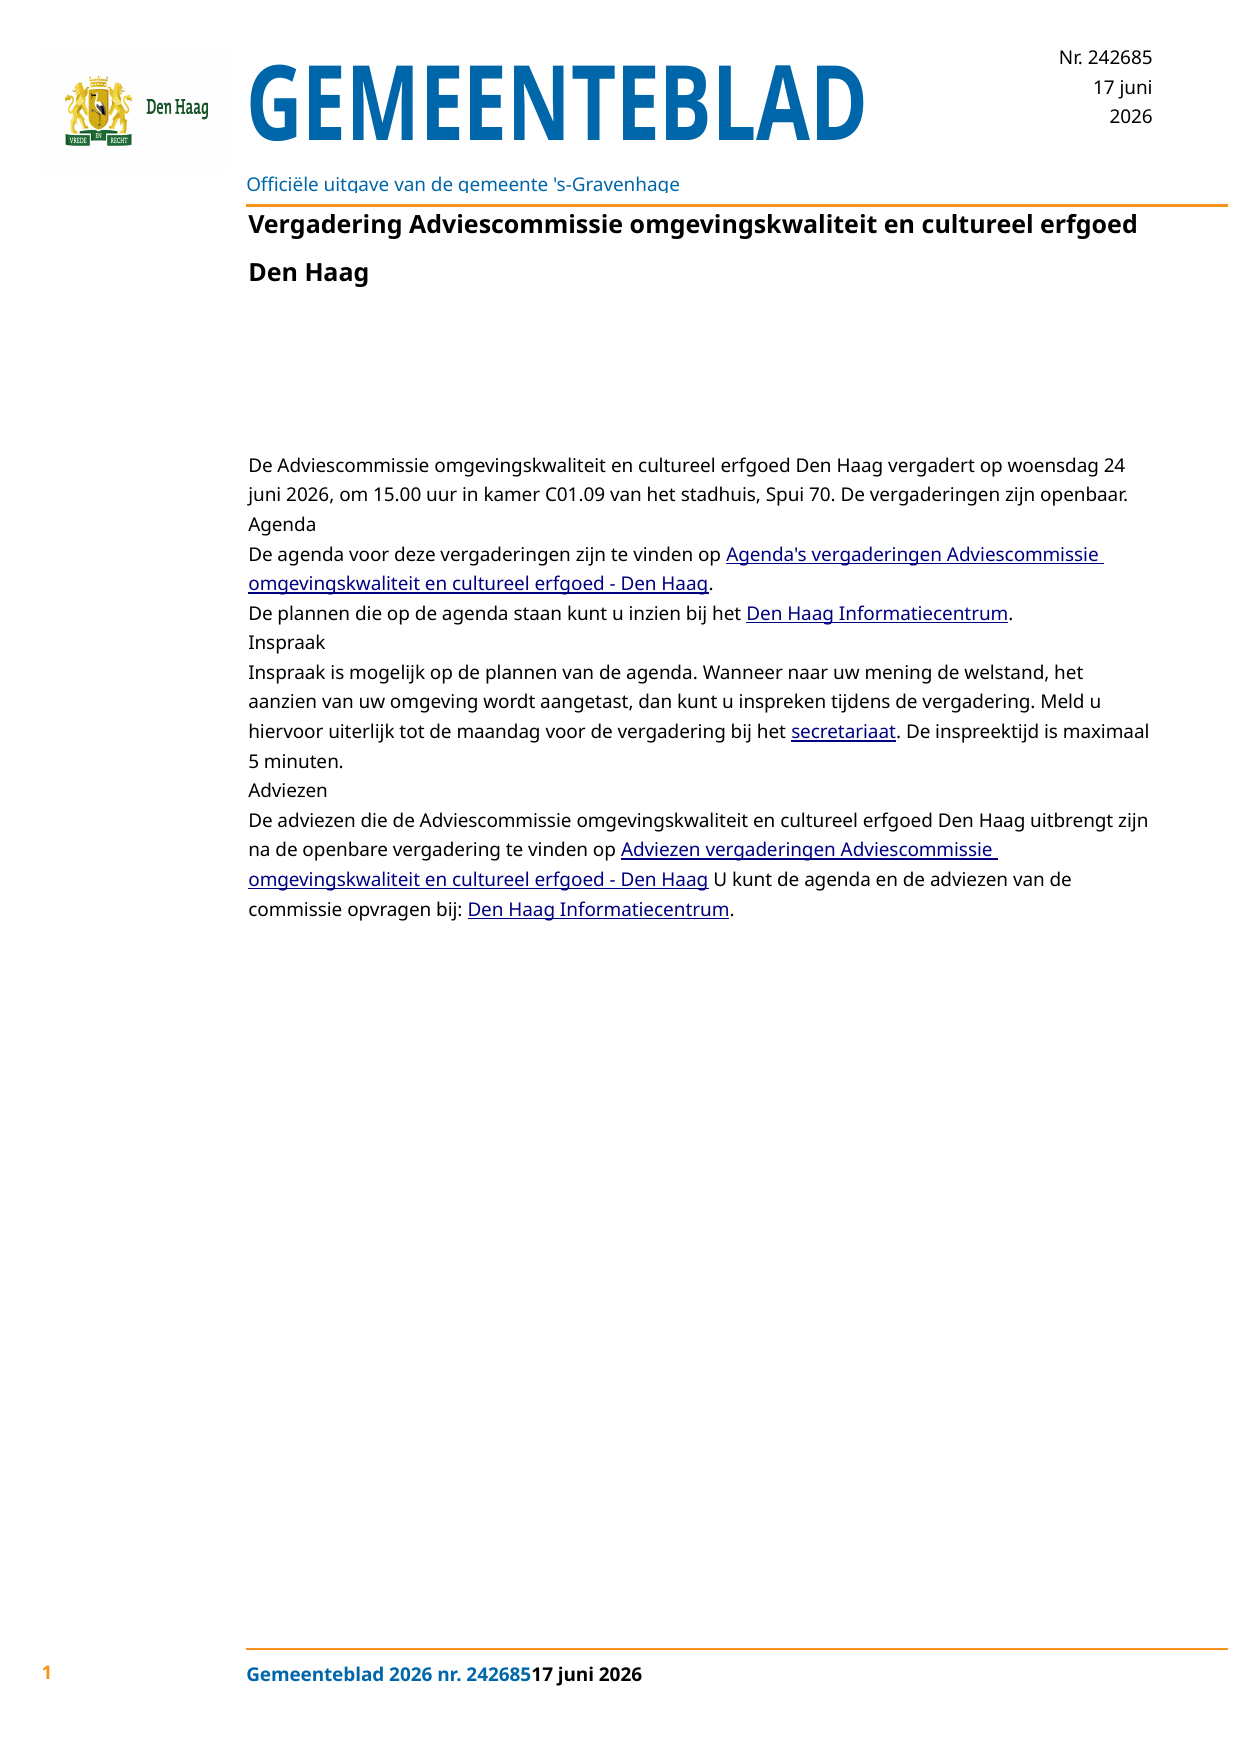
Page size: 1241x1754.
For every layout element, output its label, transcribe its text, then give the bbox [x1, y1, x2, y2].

text Inspraak is mogelijk op de plannen van de agenda. Wanneer naar uw mening de welstand, het aanzien van uw omgeving wordt aangetast, dan kunt u inspreken tijdens de vergadering. Meld u hiervoor uiterlijk tot de maandag voor de vergadering bij het secretariaat. De inspreektijd is maximaal 5 minuten. [248, 659, 1152, 774]
text De adviezen die de Adviescommissie omgevingskwaliteit en cultureel erfgoed Den Haag uitbrengt zijn na de openbare vergadering te vinden op Adviezen vergaderingen Adviescommissie omgevingskwaliteit en cultureel erfgoed - Den Haag U kunt de agenda en de adviezen van de commissie opvragen bij: Den Haag Informatiecentrum. [248, 807, 1152, 922]
text De plannen die op de agenda staan kunt u inzien bij het Den Haag Informatiecentrum. [248, 600, 1152, 626]
picture [41, 47, 231, 172]
text Adviezen [248, 777, 1152, 803]
text De Adviescommissie omgevingskwaliteit en cultureel erfgoed Den Haag vergadert op woensdag 24 juni 2026, om 15.00 uur in kamer C01.09 van het stadhuis, Spui 70. De vergaderingen zijn openbaar. [248, 452, 1152, 507]
text Inspraak [248, 629, 1152, 655]
text Vergadering Adviescommissie omgevingskwaliteit en cultureel erfgoed Den Haag [248, 207, 1152, 288]
text De agenda voor deze vergaderingen zijn te vinden op Agenda's vergaderingen Adviescommissie omgevingskwaliteit en cultureel erfgoed - Den Haag. [248, 541, 1152, 596]
text Agenda [248, 511, 1152, 537]
